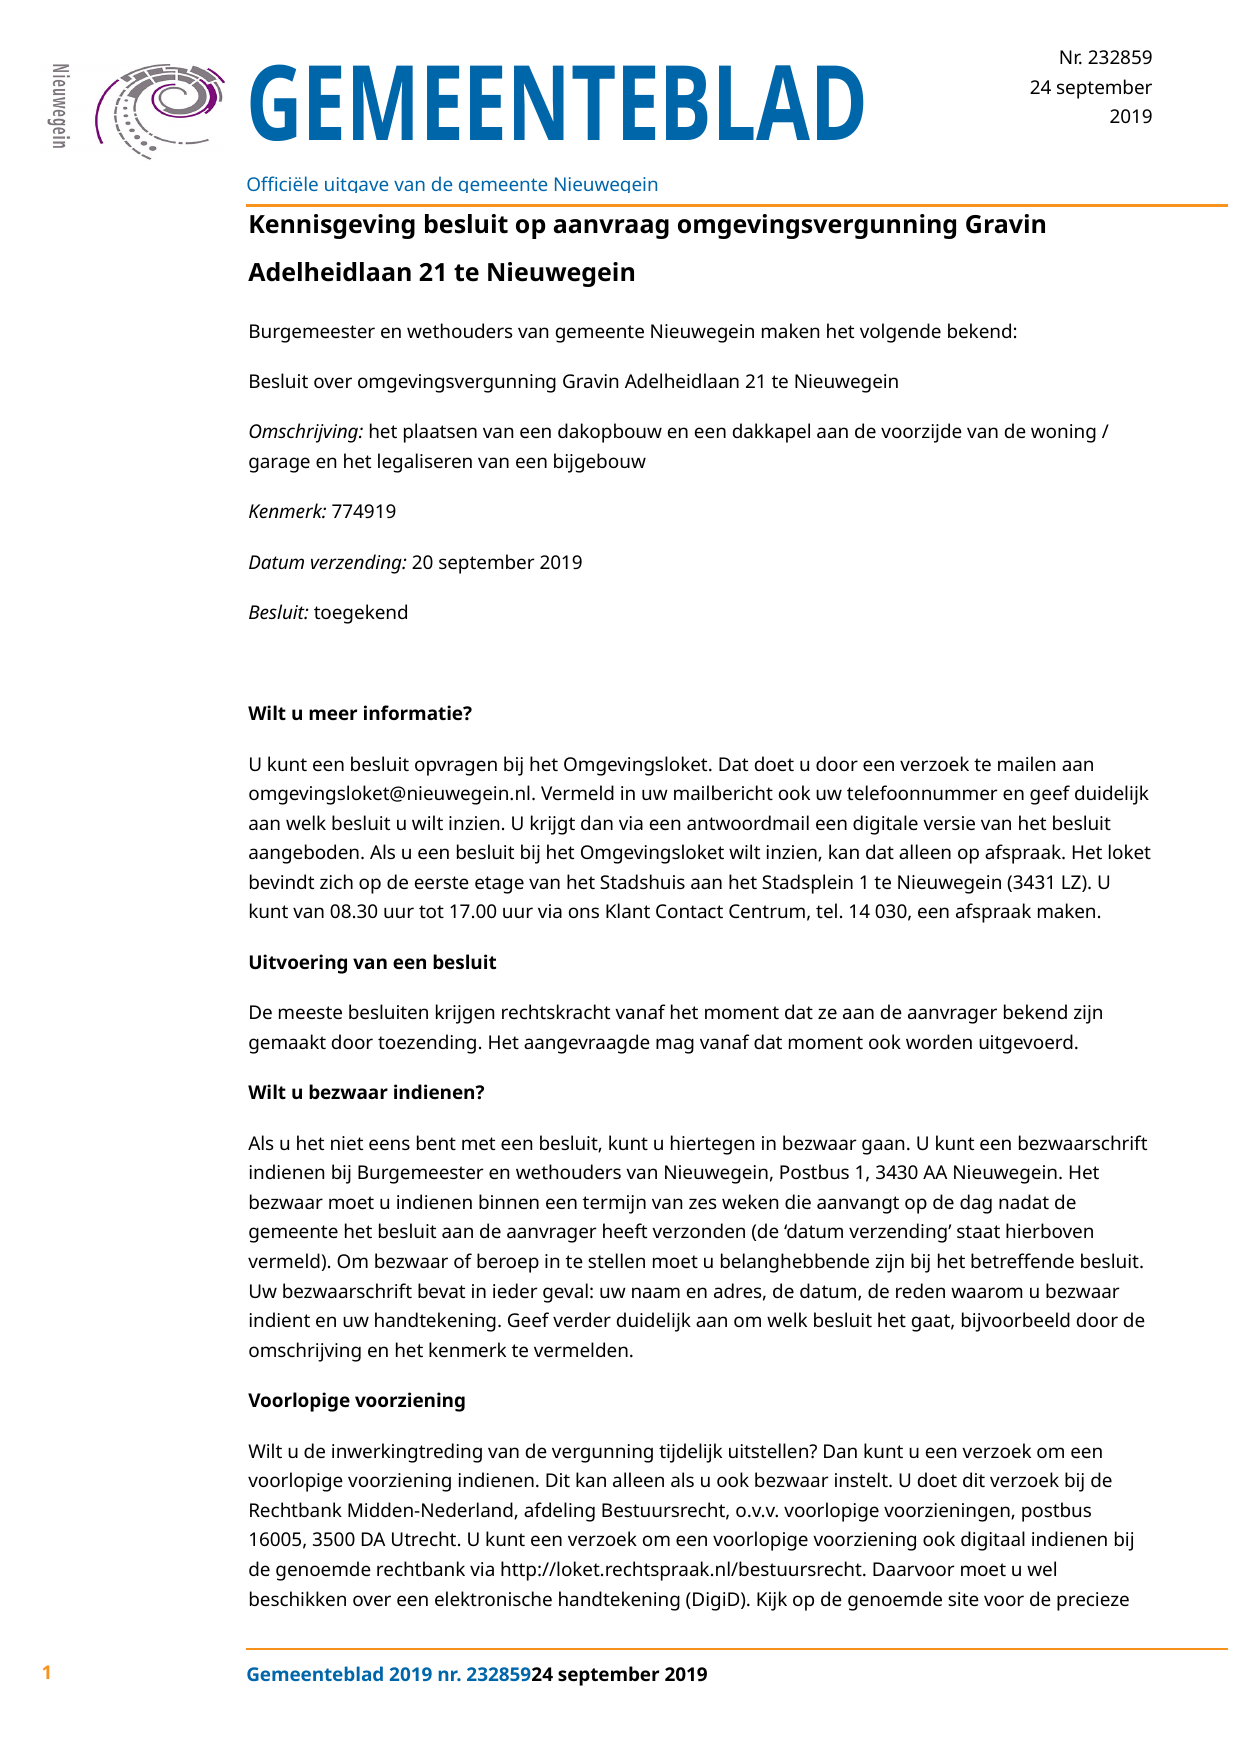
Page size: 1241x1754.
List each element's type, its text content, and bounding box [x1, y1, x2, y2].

picture [41, 47, 231, 172]
text U kunt een besluit opvragen bij het Omgevingsloket. Dat doet u door een verzoek te mailen aan omgevingsloket@nieuwegein.nl. Vermeld in uw mailbericht ook uw telefoonnummer en geef duidelijk aan welk besluit u wilt inzien. U krijgt dan via een antwoordmail een digitale versie van het besluit aangeboden. Als u een besluit bij het Omgevingsloket wilt inzien, kan dat alleen op afspraak. Het loket bevindt zich op de eerste etage van het Stadshuis aan het Stadsplein 1 te Nieuwegein (3431 LZ). U kunt van 08.30 uur tot 17.00 uur via ons Klant Contact Centrum, tel. 14 030, een afspraak maken. [248, 751, 1152, 924]
text Besluit: toegekend [248, 599, 1152, 625]
text Wilt u bezwaar indienen? [248, 1079, 1152, 1105]
text Uitvoering van een besluit [248, 949, 1152, 975]
text Omschrijving: het plaatsen van een dakopbouw en een dakkapel aan de voorzijde van de woning / garage en het legaliseren van een bijgebouw [248, 419, 1152, 474]
text Als u het niet eens bent met een besluit, kunt u hiertegen in bezwaar gaan. U kunt een bezwaarschrift indienen bij Burgemeester en wethouders van Nieuwegein, Postbus 1, 3430 AA Nieuwegein. Het bezwaar moet u indienen binnen een termijn van zes weken die aanvangt op de dag nadat de gemeente het besluit aan de aanvrager heeft verzonden (de ‘datum verzending’ staat hierboven vermeld). Om bezwaar of beroep in te stellen moet u belanghebbende zijn bij het betreffende besluit. Uw bezwaarschrift bevat in ieder geval: uw naam en adres, de datum, de reden waarom u bezwaar indient en uw handtekening. Geef verder duidelijk aan om welk besluit het gaat, bijvoorbeeld door de omschrijving en het kenmerk te vermelden. [248, 1130, 1152, 1363]
text Burgemeester en wethouders van gemeente Nieuwegein maken het volgende bekend: [248, 318, 1152, 344]
text Kennisgeving besluit op aanvraag omgevingsvergunning Gravin Adelheidlaan 21 te Nieuwegein [248, 207, 1152, 288]
text Wilt u meer informatie? [248, 700, 1152, 726]
text Datum verzending: 20 september 2019 [248, 549, 1152, 575]
text Voorlopige voorziening [248, 1387, 1152, 1413]
text De meeste besluiten krijgen rechtskracht vanaf het moment dat ze aan de aanvrager bekend zijn gemaakt door toezending. Het aangevraagde mag vanaf dat moment ook worden uitgevoerd. [248, 999, 1152, 1055]
text Kenmerk: 774919 [248, 499, 1152, 524]
text Wilt u de inwerkingtreding van de vergunning tijdelijk uitstellen? Dan kunt u een verzoek om een voorlopige voorziening indienen. Dit kan alleen als u ook bezwaar instelt. U doet dit verzoek bij de Rechtbank Midden-Nederland, afdeling Bestuursrecht, o.v.v. voorlopige voorzieningen, postbus 16005, 3500 DA Utrecht. U kunt een verzoek om een voorlopige voorziening ook digitaal indienen bij de genoemde rechtbank via http://loket.rechtspraak.nl/bestuursrecht. Daarvoor moet u wel beschikken over een elektronische handtekening (DigiD). Kijk op de genoemde site voor de precieze [248, 1438, 1152, 1612]
text Besluit over omgevingsvergunning Gravin Adelheidlaan 21 te Nieuwegein [248, 368, 1152, 394]
